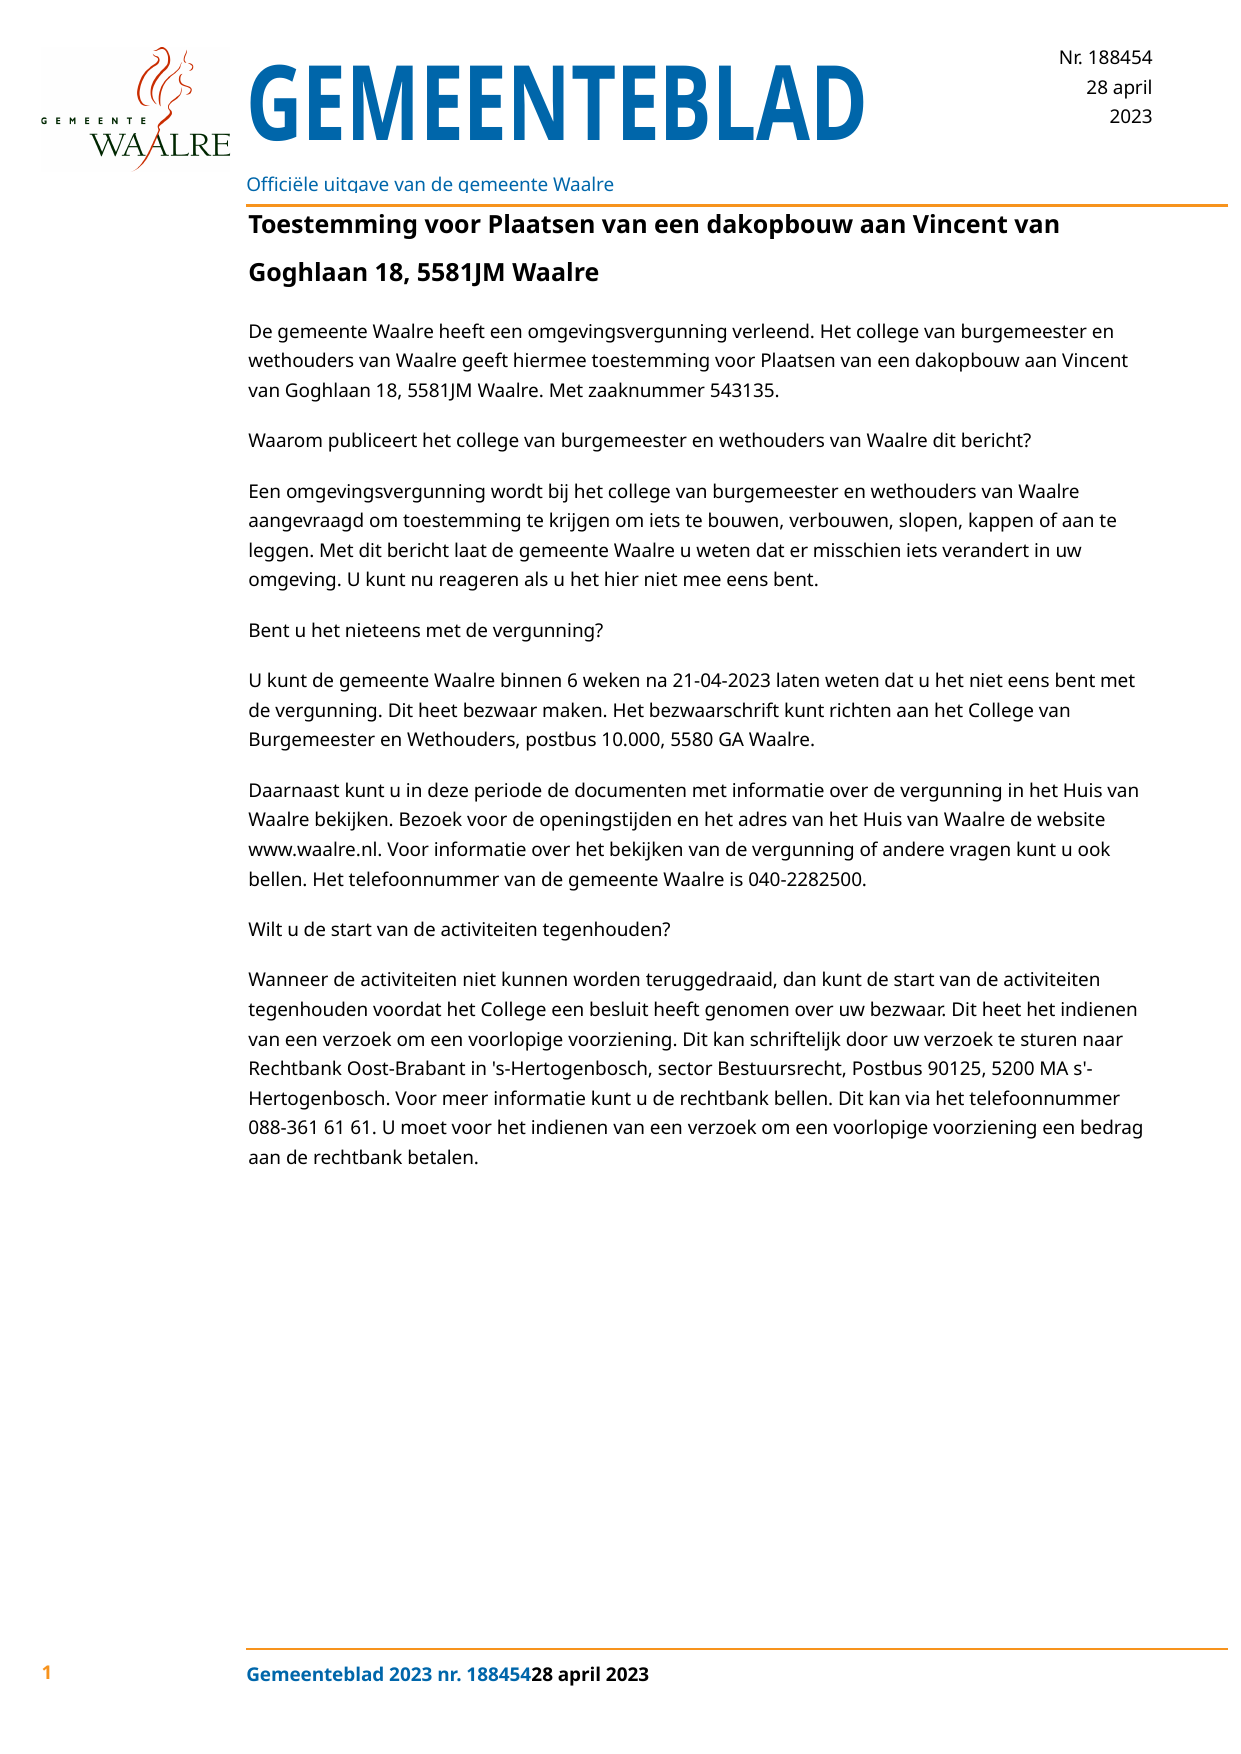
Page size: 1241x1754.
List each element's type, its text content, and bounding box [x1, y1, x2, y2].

text De gemeente Waalre heeft een omgevingsvergunning verleend. Het college van burgemeester en wethouders van Waalre geeft hiermee toestemming voor Plaatsen van een dakopbouw aan Vincent van Goghlaan 18, 5581JM Waalre. Met zaaknummer 543135. [248, 318, 1152, 403]
text Daarnaast kunt u in deze periode de documenten met informatie over de vergunning in het Huis van Waalre bekijken. Bezoek voor de openingstijden en het adres van het Huis van Waalre de website www.waalre.nl. Voor informatie over het bekijken van de vergunning of andere vragen kunt u ook bellen. Het telefoonnummer van de gemeente Waalre is 040-2282500. [248, 777, 1152, 892]
picture [41, 47, 231, 172]
text Bent u het nieteens met de vergunning? [248, 617, 1152, 643]
text Waarom publiceert het college van burgemeester en wethouders van Waalre dit bericht? [248, 427, 1152, 453]
text Wilt u de start van de activiteiten tegenhouden? [248, 916, 1152, 942]
text Wanneer de activiteiten niet kunnen worden teruggedraaid, dan kunt de start van de activiteiten tegenhouden voordat het College een besluit heeft genomen over uw bezwaar. Dit heet het indienen van een verzoek om een voorlopige voorziening. Dit kan schriftelijk door uw verzoek te sturen naar Rechtbank Oost-Brabant in 's-Hertogenbosch, sector Bestuursrecht, Postbus 90125, 5200 MA s'-Hertogenbosch. Voor meer informatie kunt u de rechtbank bellen. Dit kan via het telefoonnummer 088-361 61 61. U moet voor het indienen van een verzoek om een voorlopige voorziening een bedrag aan de rechtbank betalen. [248, 967, 1152, 1170]
text U kunt de gemeente Waalre binnen 6 weken na 21-04-2023 laten weten dat u het niet eens bent met de vergunning. Dit heet bezwaar maken. Het bezwaarschrift kunt richten aan het College van Burgemeester en Wethouders, postbus 10.000, 5580 GA Waalre. [248, 667, 1152, 752]
text Een omgevingsvergunning wordt bij het college van burgemeester en wethouders van Waalre aangevraagd om toestemming te krijgen om iets te bouwen, verbouwen, slopen, kappen of aan te leggen. Met dit bericht laat de gemeente Waalre u weten dat er misschien iets verandert in uw omgeving. U kunt nu reageren als u het hier niet mee eens bent. [248, 478, 1152, 592]
text Toestemming voor Plaatsen van een dakopbouw aan Vincent van Goghlaan 18, 5581JM Waalre [248, 207, 1152, 288]
